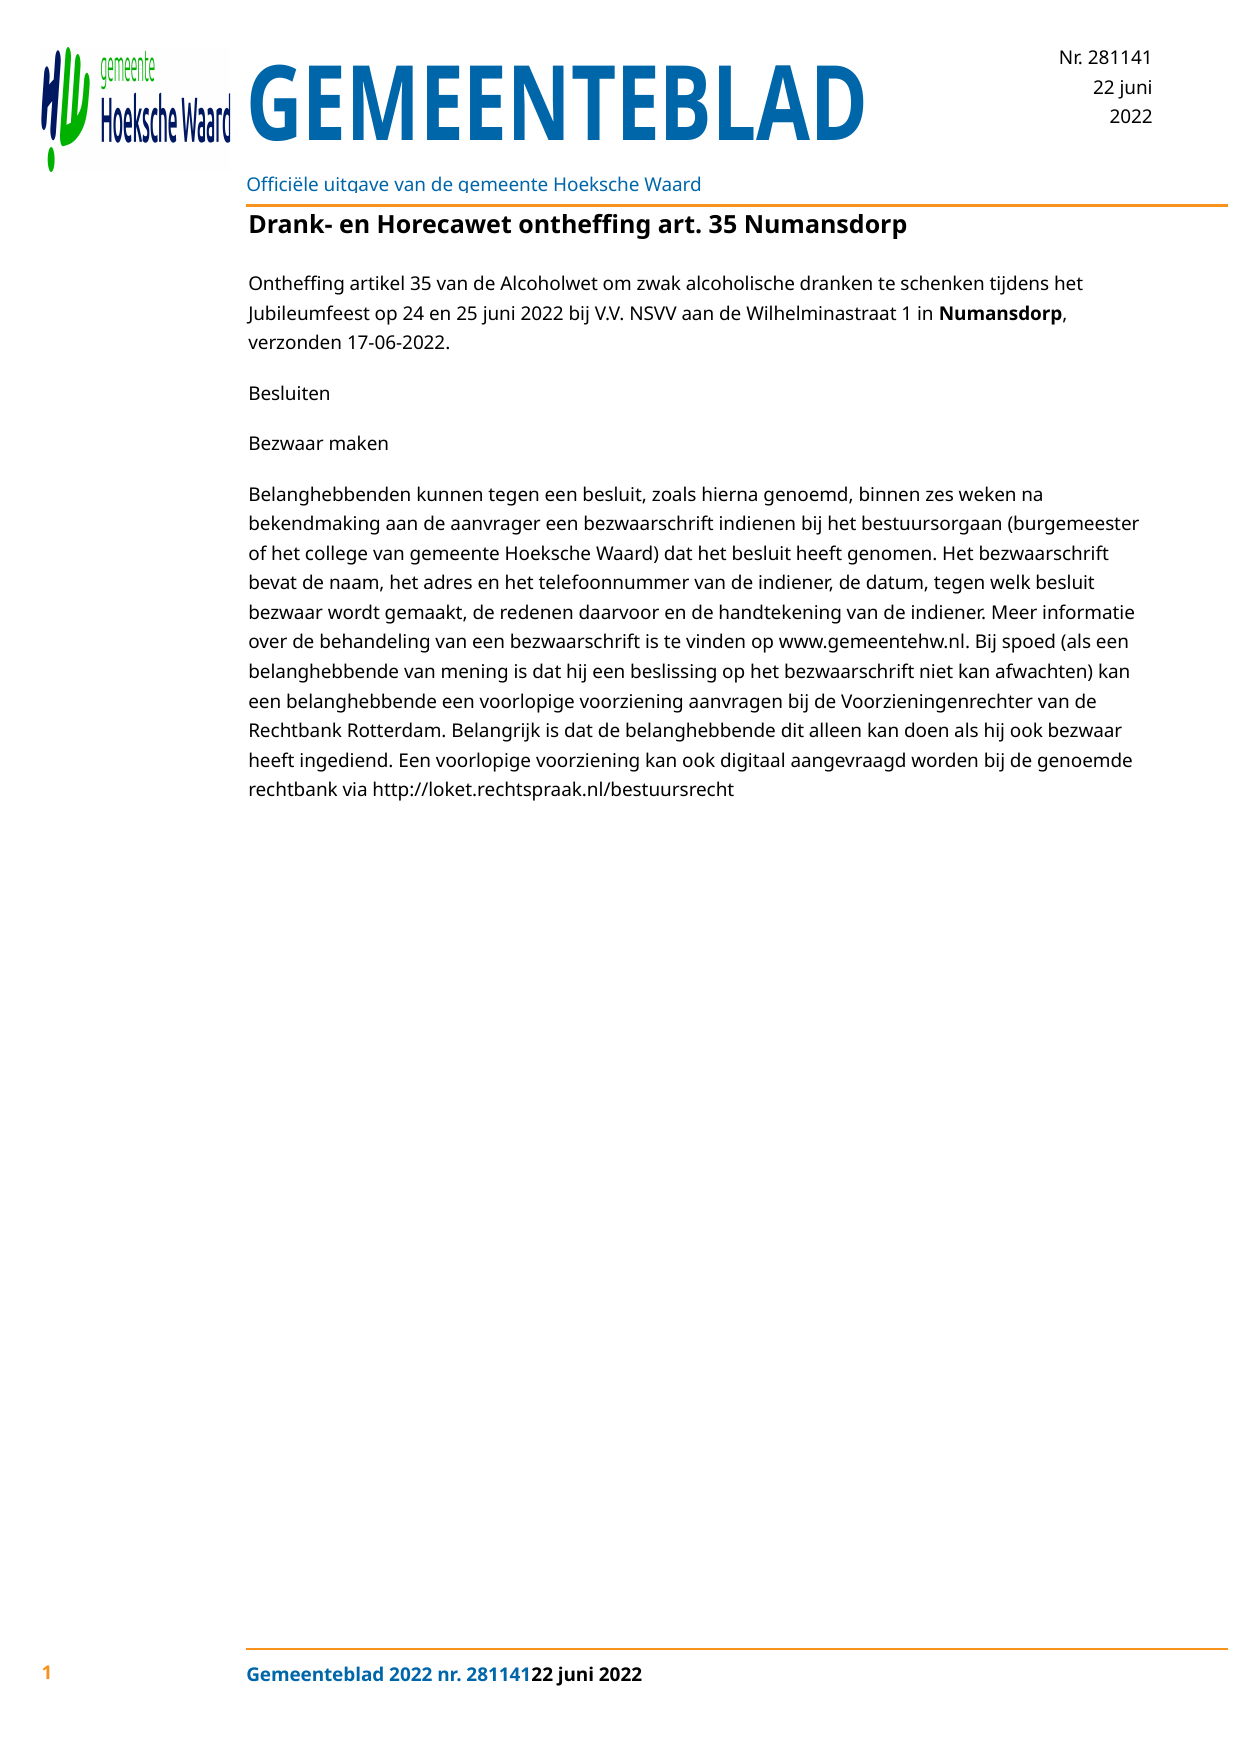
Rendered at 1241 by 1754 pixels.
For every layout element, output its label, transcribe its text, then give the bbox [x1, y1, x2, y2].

text Ontheffing artikel 35 van de Alcoholwet om zwak alcoholische dranken te schenken tijdens het Jubileumfeest op 24 en 25 juni 2022 bij V.V. NSVV aan de Wilhelminastraat 1 in Numansdorp, verzonden 17-06-2022. [248, 270, 1152, 355]
text Drank- en Horecawet ontheffing art. 35 Numansdorp [248, 207, 1152, 241]
text Besluiten [248, 380, 1152, 406]
text Belanghebbenden kunnen tegen een besluit, zoals hierna genoemd, binnen zes weken na bekendmaking aan de aanvrager een bezwaarschrift indienen bij het bestuursorgaan (burgemeester of het college van gemeente Hoeksche Waard) dat het besluit heeft genomen. Het bezwaarschrift bevat de naam, het adres en het telefoonnummer van de indiener, de datum, tegen welk besluit bezwaar wordt gemaakt, de redenen daarvoor en de handtekening van de indiener. Meer informatie over de behandeling van een bezwaarschrift is te vinden op www.gemeentehw.nl. Bij spoed (als een belanghebbende van mening is dat hij een beslissing op het bezwaarschrift niet kan afwachten) kan een belanghebbende een voorlopige voorziening aanvragen bij de Voorzieningenrechter van de Rechtbank Rotterdam. Belangrijk is dat de belanghebbende dit alleen kan doen als hij ook bezwaar heeft ingediend. Een voorlopige voorziening kan ook digitaal aangevraagd worden bij de genoemde rechtbank via http://loket.rechtspraak.nl/bestuursrecht [248, 481, 1152, 802]
text Bezwaar maken [248, 430, 1152, 456]
picture [41, 47, 231, 172]
